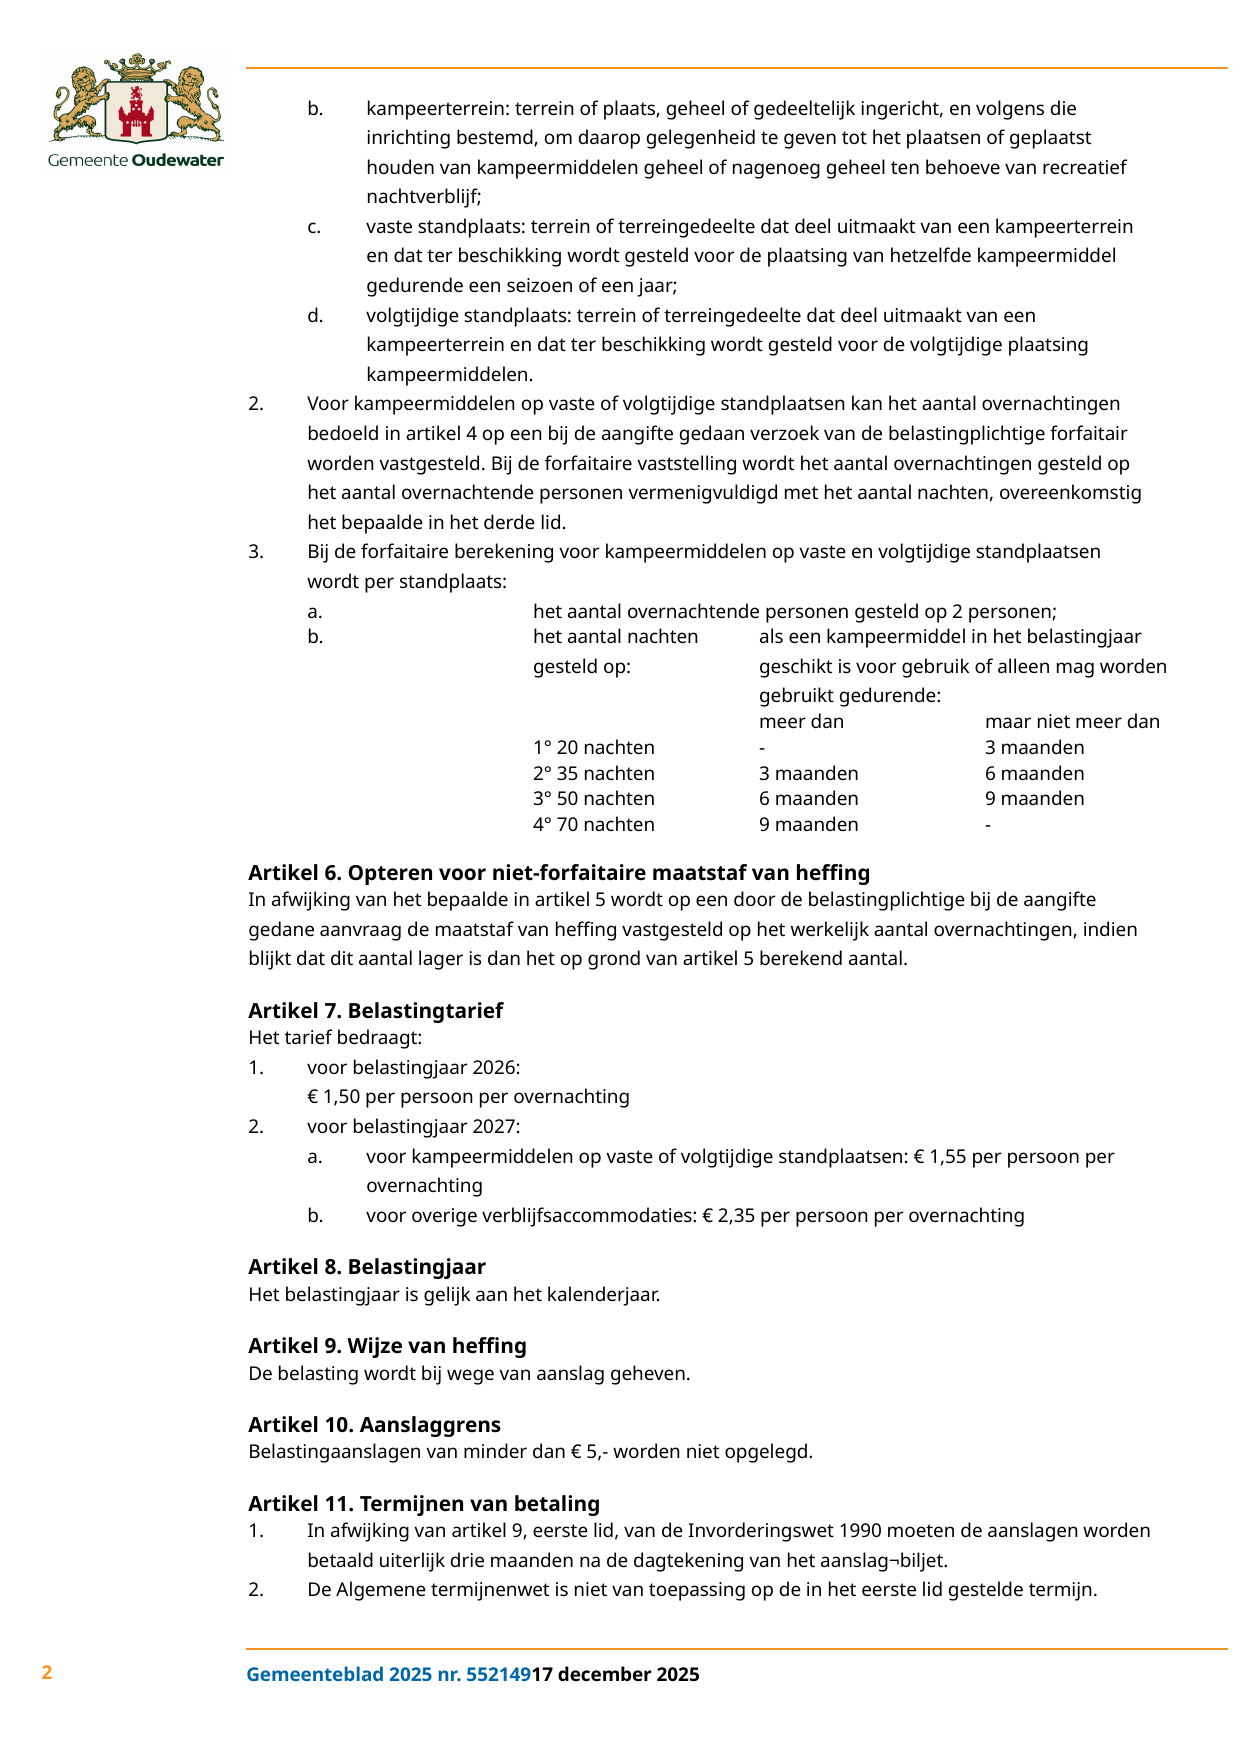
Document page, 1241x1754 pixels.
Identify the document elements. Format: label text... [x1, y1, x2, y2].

list kampeerterrein: terrein of plaats, geheel of gedeeltelijk ingericht, en volgens die inrichting bestemd, om daarop gelegenheid te geven tot het plaatsen of geplaatst houden van kampeermiddelen geheel of nagenoeg geheel ten behoeve van recreatief nachtverblijf; [307, 95, 1152, 209]
list Voor kampeermiddelen op vaste of volgtijdige standplaatsen kan het aantal overnachtingen bedoeld in artikel 4 op een bij de aangifte gedaan verzoek van de belastingplichtige forfaitair worden vastgesteld. Bij de forfaitaire vaststelling wordt het aantal overnachtingen gesteld op het aantal overnachtende personen vermenigvuldigd met het aantal nachten, overeenkomstig het bepaalde in het derde lid. [248, 391, 1152, 535]
table_cell meer dan [759, 709, 985, 734]
list voor kampeermiddelen op vaste of volgtijdige standplaatsen: € 1,55 per persoon per overnachting [307, 1143, 1152, 1198]
table_cell als een kampeermiddel in het belastingjaar geschikt is voor gebruik of alleen mag worden gebruikt gedurende: [759, 624, 1211, 708]
table_cell het aantal nachten gesteld op: [533, 624, 759, 708]
table_cell - [985, 811, 1211, 837]
text Artikel 6. Opteren voor niet-forfaitaire maatstaf van heffing [248, 858, 1152, 886]
table_cell 1° 20 nachten [533, 734, 759, 760]
table_cell 3 maanden [985, 734, 1211, 760]
text In afwijking van het bepaalde in artikel 5 wordt op een door de belastingplichtige bij de aangifte gedane aanvraag de maatstaf van heffing vastgesteld op het werkelijk aantal overnachtingen, indien blijkt dat dit aantal lager is dan het op grond van artikel 5 berekend aantal. [248, 886, 1152, 971]
picture [41, 47, 231, 172]
table_cell 6 maanden [985, 760, 1211, 786]
table_cell 3 maanden [759, 760, 985, 786]
text Belastingaanslagen van minder dan € 5,- worden niet opgelegd. [248, 1438, 1152, 1464]
table_cell [307, 760, 533, 786]
list Bij de forfaitaire berekening voor kampeermiddelen op vaste en volgtijdige standplaatsen wordt per standplaats: [248, 538, 1152, 594]
list De Algemene termijnenwet is niet van toepassing op de in het eerste lid gestelde termijn. [248, 1577, 1152, 1602]
text Artikel 7. Belastingtarief [248, 996, 1152, 1024]
table_cell [533, 709, 759, 734]
text Artikel 8. Belastingjaar [248, 1252, 1152, 1281]
table_cell 2° 35 nachten [533, 760, 759, 786]
text Het belastingjaar is gelijk aan het kalenderjaar. [248, 1281, 1152, 1307]
list vaste standplaats: terrein of terreingedeelte dat deel uitmaakt van een kampeerterrein en dat ter beschikking wordt gesteld voor de plaatsing van hetzelfde kampeermiddel gedurende een seizoen of een jaar; [307, 213, 1152, 298]
table_header het aantal overnachtende personen gesteld op 2 personen; [533, 598, 1211, 623]
table_cell 3° 50 nachten [533, 786, 759, 811]
table_cell [307, 709, 533, 734]
text Artikel 10. Aanslaggrens [248, 1410, 1152, 1438]
table_cell - [759, 734, 985, 760]
text Artikel 11. Termijnen van betaling [248, 1489, 1152, 1517]
table_cell b. [307, 624, 533, 708]
table_cell 9 maanden [985, 786, 1211, 811]
table_cell maar niet meer dan [985, 709, 1211, 734]
table_header a. [307, 598, 533, 623]
table_cell 6 maanden [759, 786, 985, 811]
table_cell 9 maanden [759, 811, 985, 837]
list volgtijdige standplaats: terrein of terreingedeelte dat deel uitmaakt van een kampeerterrein en dat ter beschikking wordt gesteld voor de volgtijdige plaatsing kampeermiddelen. [307, 302, 1152, 387]
list In afwijking van artikel 9, eerste lid, van de Invorderingswet 1990 moeten de aanslagen worden betaald uiterlijk drie maanden na de dagtekening van het aanslag¬biljet. [248, 1517, 1152, 1573]
table_cell [307, 734, 533, 760]
table_cell [307, 811, 533, 837]
list voor overige verblijfsaccommodaties: € 2,35 per persoon per overnachting [307, 1202, 1152, 1228]
list voor belastingjaar 2026: [248, 1054, 1152, 1080]
table_cell [307, 786, 533, 811]
text De belasting wordt bij wege van aanslag geheven. [248, 1360, 1152, 1385]
list voor belastingjaar 2027: [248, 1113, 1152, 1139]
table_cell 4° 70 nachten [533, 811, 759, 837]
text Artikel 9. Wijze van heffing [248, 1331, 1152, 1360]
list € 1,50 per persoon per overnachting [248, 1084, 1152, 1109]
text Het tarief bedraagt: [248, 1024, 1152, 1050]
